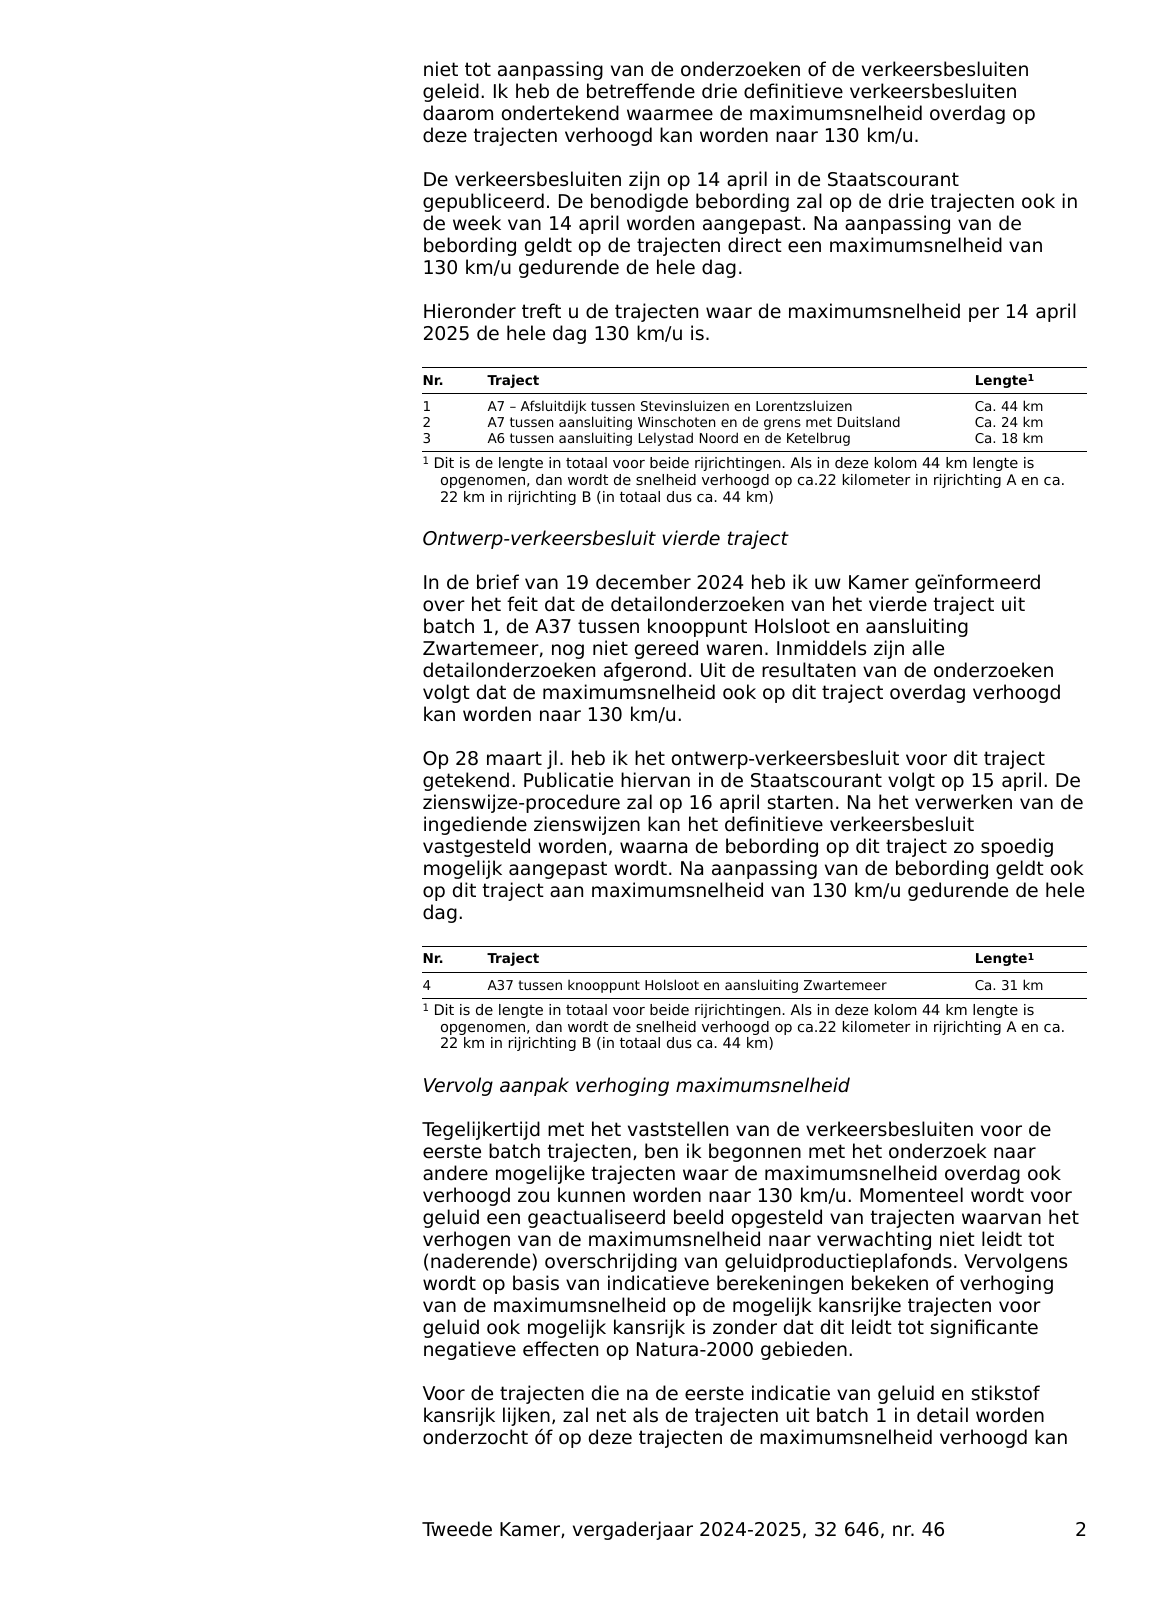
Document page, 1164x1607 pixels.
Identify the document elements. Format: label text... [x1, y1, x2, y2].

table_cell Ca. 44 km [969, 394, 1087, 415]
table_cell Ca. 24 km [969, 415, 1087, 430]
table_cell 1 Dit is de lengte in totaal voor beide rijrichtingen. Als in deze kolom 44 km lengte is opgenomen, dan wordt de snelheid verhoogd op ca.22 kilometer in rijrichting A en ca. 22 km in rijrichting B (in totaal dus ca. 44 km) [422, 999, 1087, 1052]
text niet tot aanpassing van de onderzoeken of de verkeersbesluiten geleid. Ik heb de betreffende drie definitieve verkeersbesluiten daarom ondertekend waarmee de maximumsnelheid overdag op deze trajecten verhoogd kan worden naar 130 km/u. [422, 59, 1087, 147]
table_cell A37 tussen knooppunt Holsloot en aansluiting Zwartemeer [481, 973, 968, 998]
table_cell A6 tussen aansluiting Lelystad Noord en de Ketelbrug [481, 430, 968, 451]
text Op 28 maart jl. heb ik het ontwerp-verkeersbesluit voor dit traject getekend. Publicatie hiervan in de Staatscourant volgt op 15 april. De zienswijze-procedure zal op 16 april starten. Na het verwerken van de ingediende zienswijzen kan het definitieve verkeersbesluit vastgesteld worden, waarna de bebording op dit traject zo spoedig mogelijk aangepast wordt. Na aanpassing van de bebording geldt ook op dit traject aan maximumsnelheid van 130 km/u gedurende de hele dag. [422, 748, 1087, 924]
table_cell 4 [422, 973, 481, 998]
text In de brief van 19 december 2024 heb ik uw Kamer geïnformeerd over het feit dat de detailonderzoeken van het vierde traject uit batch 1, de A37 tussen knooppunt Holsloot en aansluiting Zwartemeer, nog niet gereed waren. Inmiddels zijn alle detailonderzoeken afgerond. Uit de resultaten van de onderzoeken volgt dat de maximumsnelheid ook op dit traject overdag verhoogd kan worden naar 130 km/u. [422, 572, 1087, 726]
table_cell 1 [422, 394, 481, 415]
text Hieronder treft u de trajecten waar de maximumsnelheid per 14 april 2025 de hele dag 130 km/u is. [422, 301, 1087, 345]
text De verkeersbesluiten zijn op 14 april in de Staatscourant gepubliceerd. De benodigde bebording zal op de drie trajecten ook in de week van 14 april worden aangepast. Na aanpassing van de bebording geldt op de trajecten direct een maximumsnelheid van 130 km/u gedurende de hele dag. [422, 169, 1087, 279]
table_cell Ca. 18 km [969, 430, 1087, 451]
text Voor de trajecten die na de eerste indicatie van geluid en stikstof kansrijk lijken, zal net als de trajecten uit batch 1 in detail worden onderzocht óf op deze trajecten de maximumsnelheid verhoogd kan [422, 1383, 1087, 1449]
table_header Nr. [422, 368, 481, 393]
table_header Lengte1 [969, 368, 1087, 393]
table_cell A7 tussen aansluiting Winschoten en de grens met Duitsland [481, 415, 968, 430]
subtitle Ontwerp-verkeersbesluit vierde traject [422, 528, 1087, 549]
table_header Nr. [422, 947, 481, 972]
table_header Traject [481, 947, 968, 972]
table_header Traject [481, 368, 968, 393]
table_cell Ca. 31 km [969, 973, 1087, 998]
table_header Lengte1 [969, 947, 1087, 972]
text Tegelijkertijd met het vaststellen van de verkeersbesluiten voor de eerste batch trajecten, ben ik begonnen met het onderzoek naar andere mogelijke trajecten waar de maximumsnelheid overdag ook verhoogd zou kunnen worden naar 130 km/u. Momenteel wordt voor geluid een geactualiseerd beeld opgesteld van trajecten waarvan het verhogen van de maximumsnelheid naar verwachting niet leidt tot (naderende) overschrijding van geluidproductieplafonds. Vervolgens wordt op basis van indicatieve berekeningen bekeken of verhoging van de maximumsnelheid op de mogelijk kansrijke trajecten voor geluid ook mogelijk kansrijk is zonder dat dit leidt tot significante negatieve effecten op Natura-2000 gebieden. [422, 1119, 1087, 1361]
table_cell 1 Dit is de lengte in totaal voor beide rijrichtingen. Als in deze kolom 44 km lengte is opgenomen, dan wordt de snelheid verhoogd op ca.22 kilometer in rijrichting A en ca. 22 km in rijrichting B (in totaal dus ca. 44 km) [422, 452, 1087, 505]
subtitle Vervolg aanpak verhoging maximumsnelheid [422, 1074, 1087, 1097]
table_cell 3 [422, 430, 481, 451]
table_cell A7 – Afsluitdijk tussen Stevinsluizen en Lorentzsluizen [481, 394, 968, 415]
table_cell 2 [422, 415, 481, 430]
